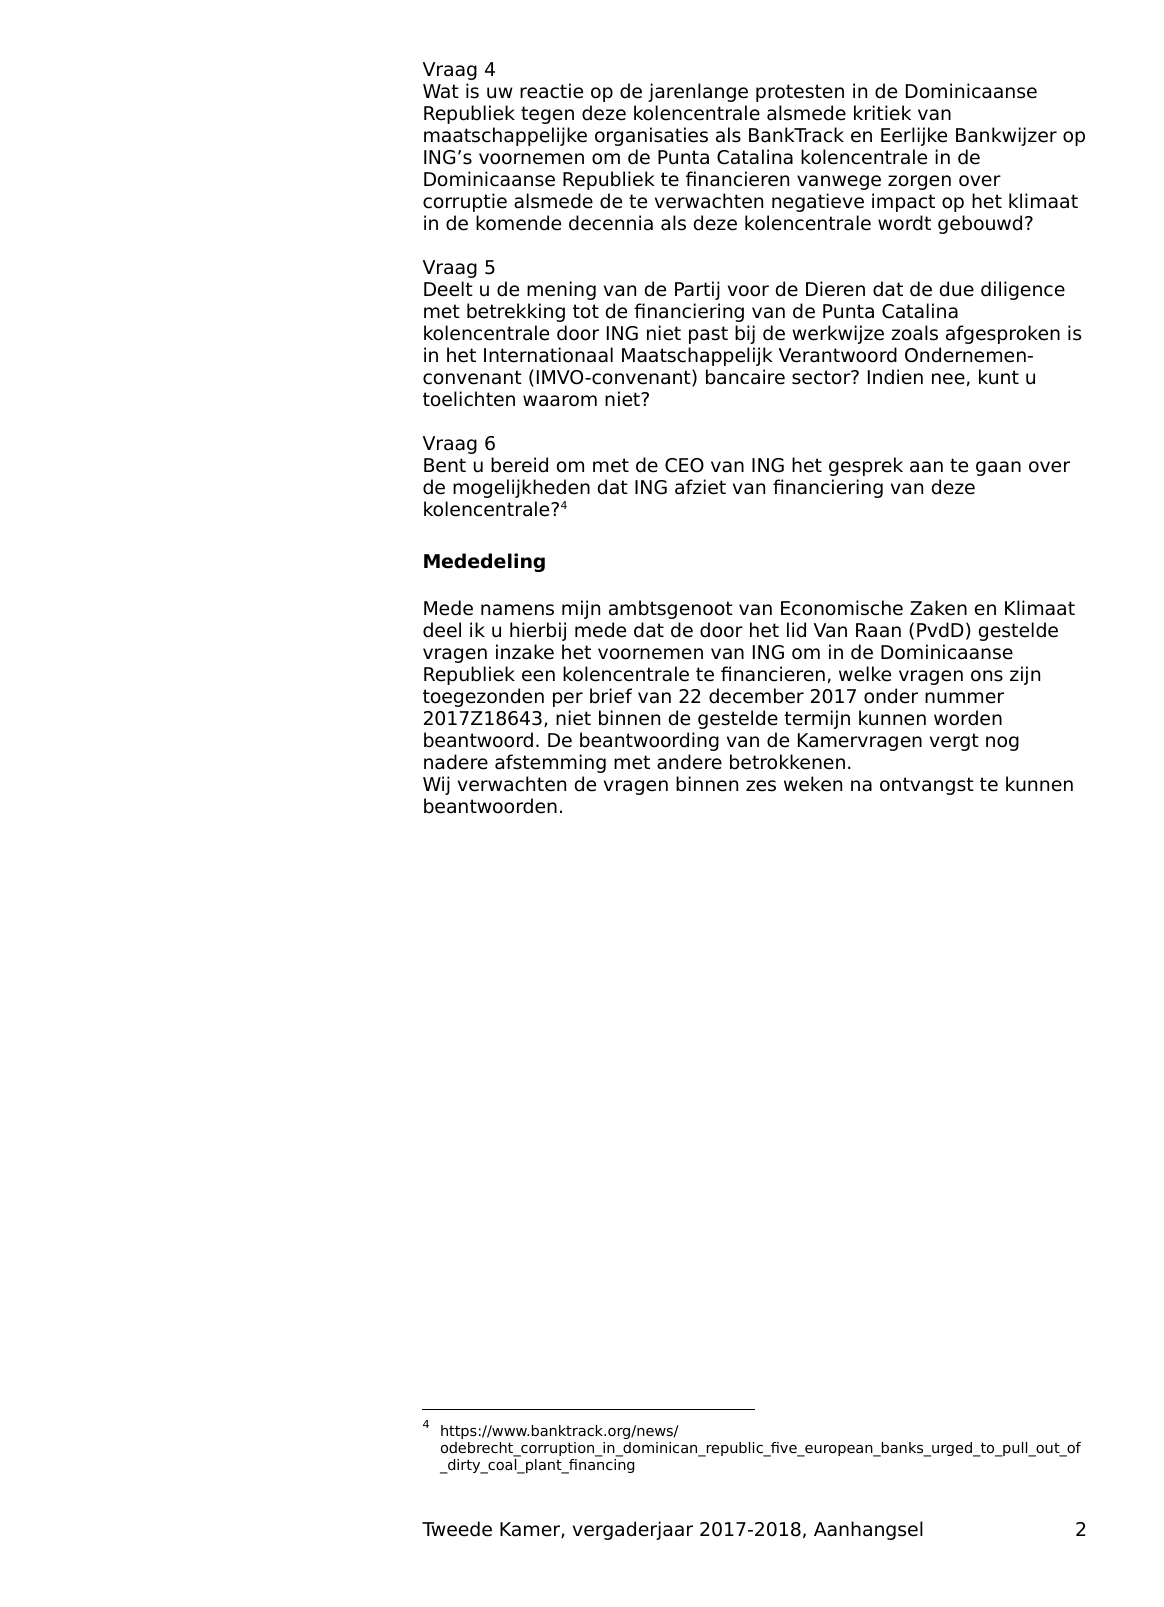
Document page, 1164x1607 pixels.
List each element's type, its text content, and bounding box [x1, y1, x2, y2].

text Vraag 6 [422, 433, 1087, 455]
text Vraag 4 [422, 59, 1087, 81]
text Vraag 5 [422, 257, 1087, 279]
text Deelt u de mening van de Partij voor de Dieren dat de due diligence met betrekking tot de financiering van de Punta Catalina kolencentrale door ING niet past bij de werkwijze zoals afgesproken is in het Internationaal Maatschappelijk Verantwoord Ondernemen-convenant (IMVO-convenant) bancaire sector? Indien nee, kunt u toelichten waarom niet? [422, 279, 1087, 411]
text https://www.banktrack.org/news/odebrecht_corruption_in_dominican_republic_five_european_banks_urged_to_pull_out_of_dirty_coal_plant_financing [422, 1418, 1087, 1474]
subtitle Mededeling [422, 551, 1087, 573]
text Wat is uw reactie op de jarenlange protesten in de Dominicaanse Republiek tegen deze kolencentrale alsmede kritiek van maatschappelijke organisaties als BankTrack en Eerlijke Bankwijzer op ING’s voornemen om de Punta Catalina kolencentrale in de Dominicaanse Republiek te financieren vanwege zorgen over corruptie alsmede de te verwachten negatieve impact op het klimaat in de komende decennia als deze kolencentrale wordt gebouwd? [422, 81, 1087, 235]
text Bent u bereid om met de CEO van ING het gesprek aan te gaan over de mogelijkheden dat ING afziet van financiering van deze kolencentrale? [422, 455, 1087, 521]
text Wij verwachten de vragen binnen zes weken na ontvangst te kunnen beantwoorden. [422, 774, 1087, 818]
text Mede namens mijn ambtsgenoot van Economische Zaken en Klimaat deel ik u hierbij mede dat de door het lid Van Raan (PvdD) gestelde vragen inzake het voornemen van ING om in de Dominicaanse Republiek een kolencentrale te financieren, welke vragen ons zijn toegezonden per brief van 22 december 2017 onder nummer 2017Z18643, niet binnen de gestelde termijn kunnen worden beantwoord. De beantwoording van de Kamervragen vergt nog nadere afstemming met andere betrokkenen. [422, 598, 1087, 774]
